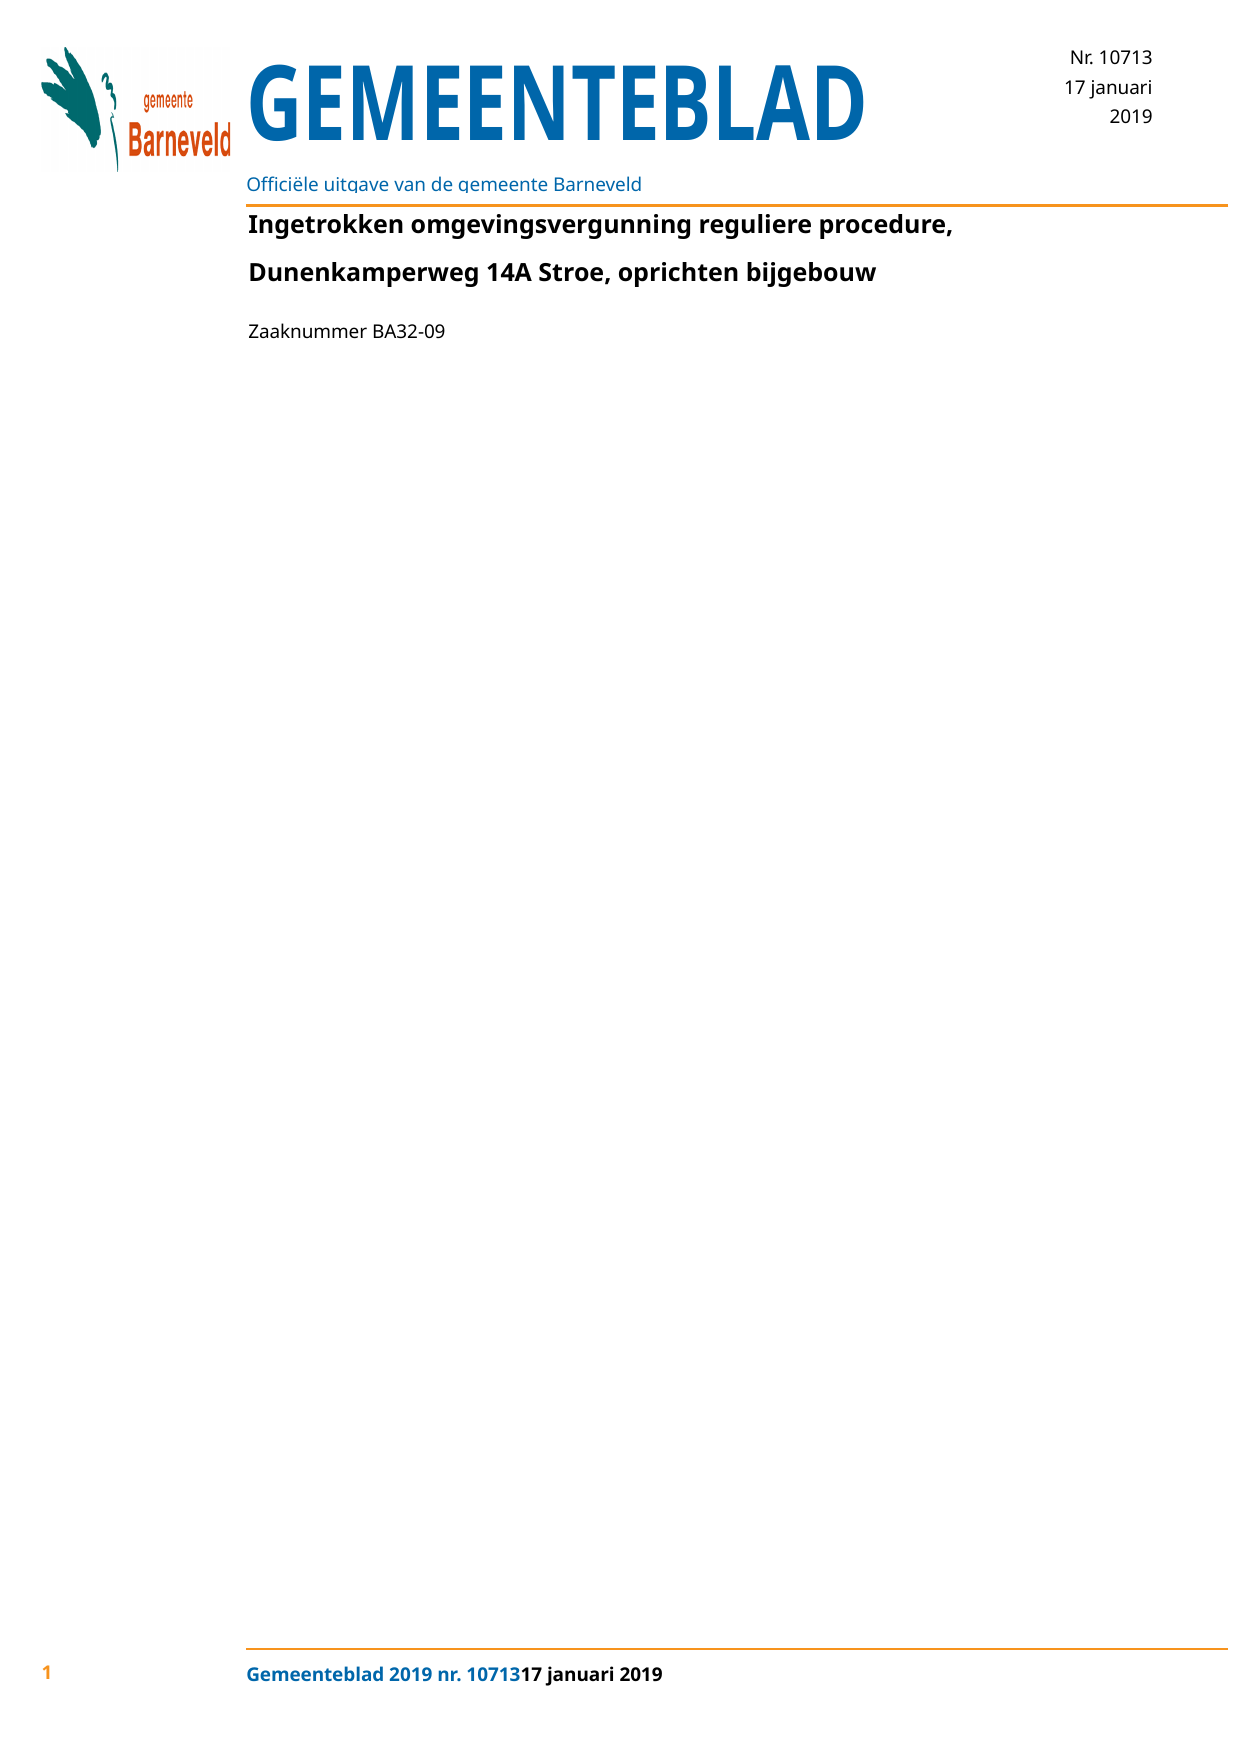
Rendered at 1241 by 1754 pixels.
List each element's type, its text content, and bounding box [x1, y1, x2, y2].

picture [41, 47, 231, 172]
text Zaaknummer BA32-09 [248, 318, 1152, 344]
text Ingetrokken omgevingsvergunning reguliere procedure, Dunenkamperweg 14A Stroe, oprichten bijgebouw [248, 207, 1152, 288]
